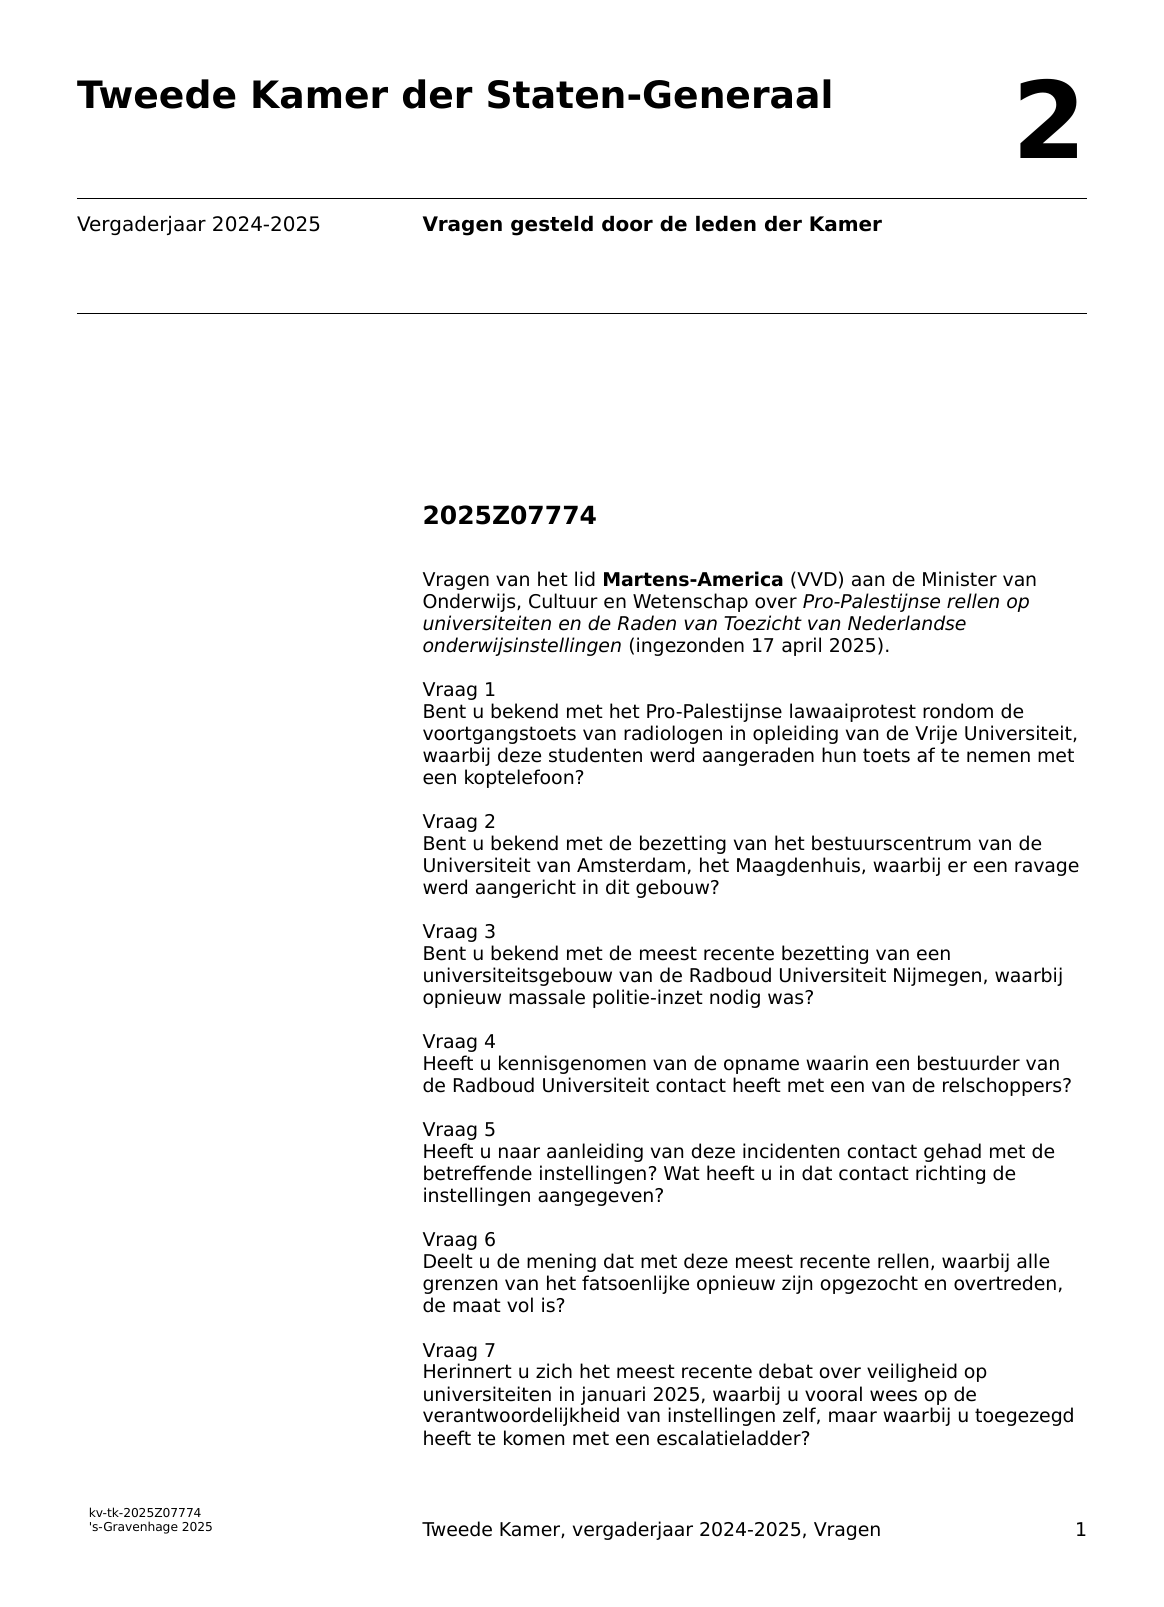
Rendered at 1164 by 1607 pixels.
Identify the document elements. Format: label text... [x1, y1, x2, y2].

text Bent u bekend met de bezetting van het bestuurscentrum van de Universiteit van Amsterdam, het Maagdenhuis, waarbij er een ravage werd aangericht in dit gebouw? [422, 833, 1087, 899]
table_header Tweede Kamer der Staten-Generaal [77, 59, 886, 198]
text Vragen van het lid Martens-America (VVD) aan de Minister van Onderwijs, Cultuur en Wetenschap over Pro-Palestijnse rellen op universiteiten en de Raden van Toezicht van Nederlandse onderwijsinstellingen (ingezonden 17 april 2025). [422, 569, 1087, 657]
text kv-tk-2025Z07774 [88, 1506, 323, 1520]
text Bent u bekend met het Pro-Palestijnse lawaaiprotest rondom de voortgangstoets van radiologen in opleiding van de Vrije Universiteit, waarbij deze studenten werd aangeraden hun toets af te nemen met een koptelefoon? [422, 701, 1087, 789]
text 2025Z07774 [422, 501, 1087, 531]
text Vraag 5 [422, 1119, 1087, 1141]
table_cell Vergaderjaar 2024-2025 [77, 199, 422, 313]
table_header 2 [886, 59, 1087, 198]
text Deelt u de mening dat met deze meest recente rellen, waarbij alle grenzen van het fatsoenlijke opnieuw zijn opgezocht en overtreden, de maat vol is? [422, 1251, 1087, 1317]
text Herinnert u zich het meest recente debat over veiligheid op universiteiten in januari 2025, waarbij u vooral wees op de verantwoordelijkheid van instellingen zelf, maar waarbij u toegezegd heeft te komen met een escalatieladder? [422, 1361, 1087, 1449]
text 's-Gravenhage 2025 [88, 1520, 323, 1534]
text Vraag 2 [422, 811, 1087, 833]
text Heeft u kennisgenomen van de opname waarin een bestuurder van de Radboud Universiteit contact heeft met een van de relschoppers? [422, 1053, 1087, 1097]
text Vraag 4 [422, 1031, 1087, 1053]
text Bent u bekend met de meest recente bezetting van een universiteitsgebouw van de Radboud Universiteit Nijmegen, waarbij opnieuw massale politie-inzet nodig was? [422, 943, 1087, 1009]
text Vraag 1 [422, 679, 1087, 701]
text Heeft u naar aanleiding van deze incidenten contact gehad met de betreffende instellingen? Wat heeft u in dat contact richting de instellingen aangegeven? [422, 1141, 1087, 1207]
text Vraag 7 [422, 1339, 1087, 1361]
text Vraag 3 [422, 921, 1087, 943]
text Vraag 6 [422, 1229, 1087, 1251]
table_cell Vragen gesteld door de leden der Kamer [422, 199, 1087, 313]
